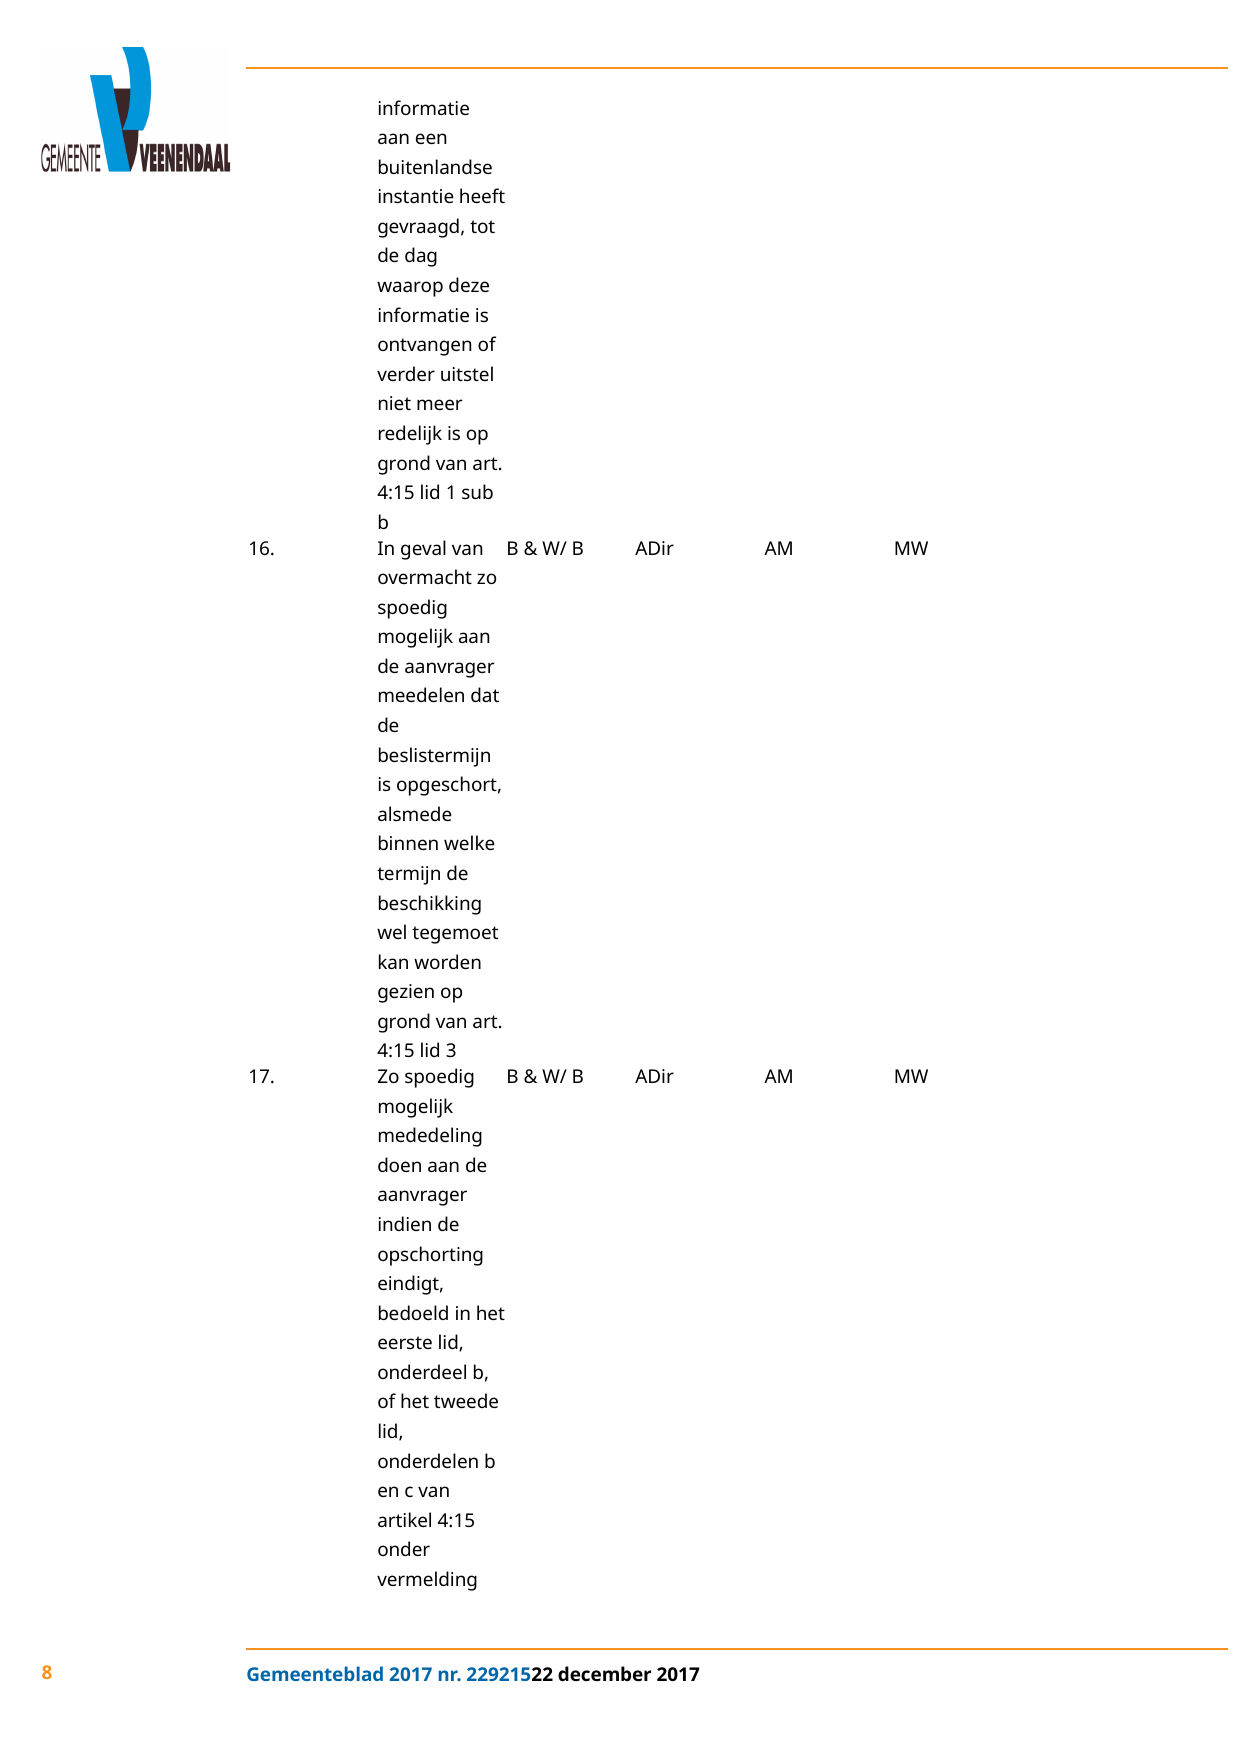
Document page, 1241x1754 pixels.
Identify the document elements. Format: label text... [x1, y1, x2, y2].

picture [123, 47, 231, 172]
table_cell B & W/ B [506, 535, 635, 1063]
picture [41, 47, 130, 172]
table_cell [764, 95, 893, 535]
table_cell [248, 95, 377, 535]
table_cell [1023, 535, 1152, 1063]
table_cell Zo spoedig mogelijk mededeling doen aan de aanvrager indien de opschorting eindigt, bedoeld in het eerste lid, onderdeel b, of het tweede lid, onderdelen b en c van artikel 4:15 onder vermelding [377, 1063, 506, 1592]
table_cell [635, 95, 764, 535]
table_cell AM [764, 535, 893, 1063]
table_cell [506, 95, 635, 535]
table_cell [1023, 1063, 1152, 1592]
table_cell [894, 95, 1022, 535]
table_cell ADir [635, 535, 764, 1063]
table_cell MW [894, 535, 1022, 1063]
table_cell ADir [635, 1063, 764, 1592]
table_cell MW [894, 1063, 1022, 1592]
table_cell B & W/ B [506, 1063, 635, 1592]
table_cell [248, 535, 377, 1063]
table_cell AM [764, 1063, 893, 1592]
table_cell [248, 1063, 377, 1592]
table_cell informatie aan een buitenlandse instantie heeft gevraagd, tot de dag waarop deze informatie is ontvangen of verder uitstel niet meer redelijk is op grond van art. 4:15 lid 1 sub b [377, 95, 506, 535]
table_cell In geval van overmacht zo spoedig mogelijk aan de aanvrager meedelen dat de beslistermijn is opgeschort, alsmede binnen welke termijn de beschikking wel tegemoet kan worden gezien op grond van art. 4:15 lid 3 [377, 535, 506, 1063]
table_cell [1023, 95, 1152, 535]
